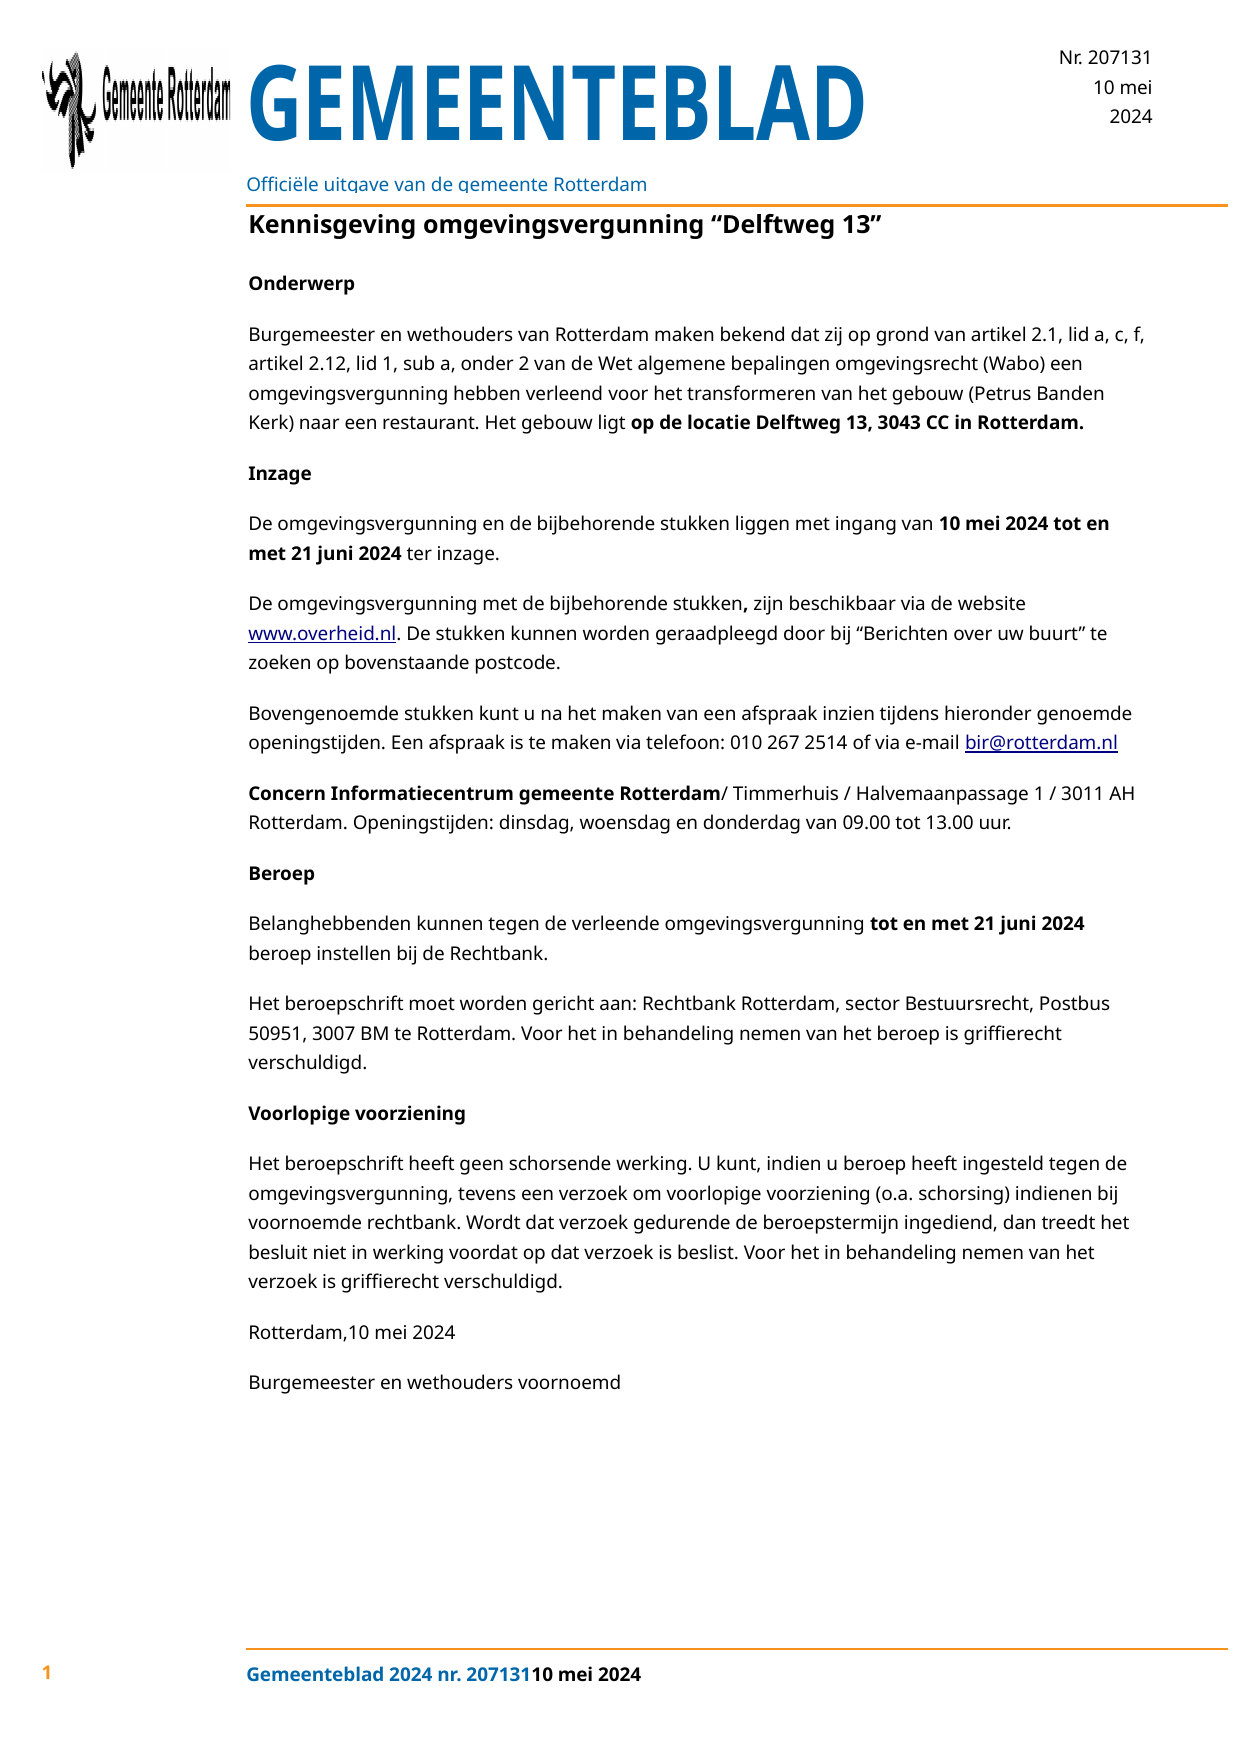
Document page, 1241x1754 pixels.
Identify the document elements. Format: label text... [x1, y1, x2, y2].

text Burgemeester en wethouders voornoemd [248, 1369, 1152, 1395]
text Het beroepschrift moet worden gericht aan: Rechtbank Rotterdam, sector Bestuursrecht, Postbus 50951, 3007 BM te Rotterdam. Voor het in behandeling nemen van het beroep is griffierecht verschuldigd. [248, 990, 1152, 1075]
text Het beroepschrift heeft geen schorsende werking. U kunt, indien u beroep heeft ingesteld tegen de omgevingsvergunning, tevens een verzoek om voorlopige voorziening (o.a. schorsing) indienen bij voornoemde rechtbank. Wordt dat verzoek gedurende de beroepstermijn ingediend, dan treedt het besluit niet in werking voordat op dat verzoek is beslist. Voor het in behandeling nemen van het verzoek is griffierecht verschuldigd. [248, 1150, 1152, 1294]
text Voorlopige voorziening [248, 1100, 1152, 1126]
text Concern Informatiecentrum gemeente Rotterdam/ Timmerhuis / Halvemaanpassage 1 / 3011 AH Rotterdam. Openingstijden: dinsdag, woensdag en donderdag van 09.00 tot 13.00 uur. [248, 780, 1152, 835]
text De omgevingsvergunning met de bijbehorende stukken, zijn beschikbaar via de website www.overheid.nl. De stukken kunnen worden geraadpleegd door bij “Berichten over uw buurt” te zoeken op bovenstaande postcode. [248, 590, 1152, 675]
text Belanghebbenden kunnen tegen de verleende omgevingsvergunning tot en met 21 juni 2024 beroep instellen bij de Rechtbank. [248, 910, 1152, 966]
text Inzage [248, 460, 1152, 486]
text Burgemeester en wethouders van Rotterdam maken bekend dat zij op grond van artikel 2.1, lid a, c, f, artikel 2.12, lid 1, sub a, onder 2 van de Wet algemene bepalingen omgevingsrecht (Wabo) een omgevingsvergunning hebben verleend voor het transformeren van het gebouw (Petrus Banden Kerk) naar een restaurant. Het gebouw ligt op de locatie Delftweg 13, 3043 CC in Rotterdam. [248, 321, 1152, 435]
text Bovengenoemde stukken kunt u na het maken van een afspraak inzien tijdens hieronder genoemde openingstijden. Een afspraak is te maken via telefoon: 010 267 2514 of via e-mail bir@rotterdam.nl [248, 700, 1152, 755]
text Beroep [248, 860, 1152, 886]
text Onderwerp [248, 270, 1152, 296]
picture [41, 47, 231, 172]
text Rotterdam,10 mei 2024 [248, 1319, 1152, 1345]
text De omgevingsvergunning en de bijbehorende stukken liggen met ingang van 10 mei 2024 tot en met 21 juni 2024 ter inzage. [248, 510, 1152, 566]
text Kennisgeving omgevingsvergunning “Delftweg 13” [248, 207, 1152, 241]
